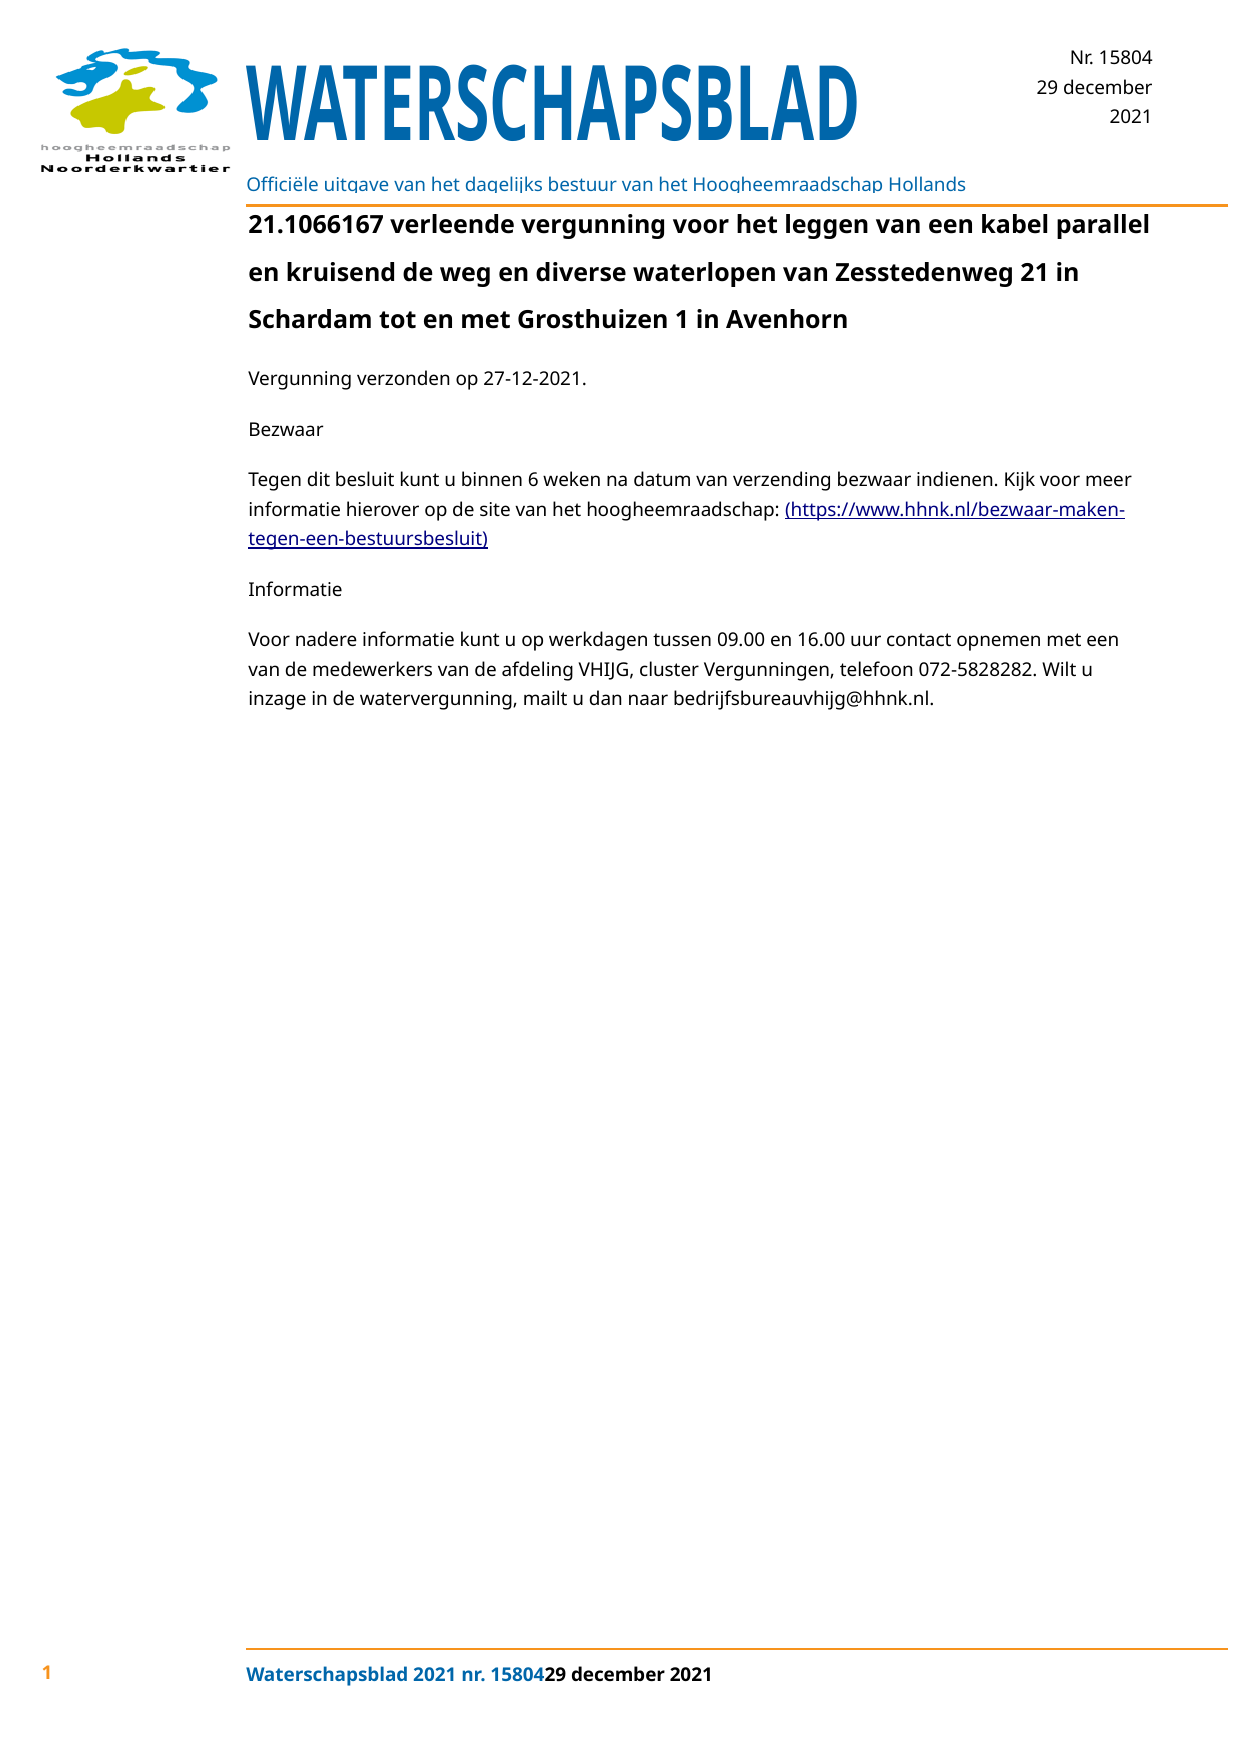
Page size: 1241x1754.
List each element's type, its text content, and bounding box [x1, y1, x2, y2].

text Bezwaar [248, 416, 1152, 442]
text Vergunning verzonden op 27-12-2021. [248, 366, 1152, 391]
picture [41, 47, 231, 172]
text Voor nadere informatie kunt u op werkdagen tussen 09.00 en 16.00 uur contact opnemen met een van de medewerkers van de afdeling VHIJG, cluster Vergunningen, telefoon 072-5828282. Wilt u inzage in de watervergunning, mailt u dan naar bedrijfsbureauvhijg@hhnk.nl. [248, 626, 1152, 711]
text Informatie [248, 576, 1152, 602]
text Tegen dit besluit kunt u binnen 6 weken na datum van verzending bezwaar indienen. Kijk voor meer informatie hierover op de site van het hoogheemraadschap: (https://www.hhnk.nl/bezwaar-maken-tegen-een-bestuursbesluit) [248, 466, 1152, 551]
text 21.1066167 verleende vergunning voor het leggen van een kabel parallel en kruisend de weg en diverse waterlopen van Zesstedenweg 21 in Schardam tot en met Grosthuizen 1 in Avenhorn [248, 207, 1152, 336]
